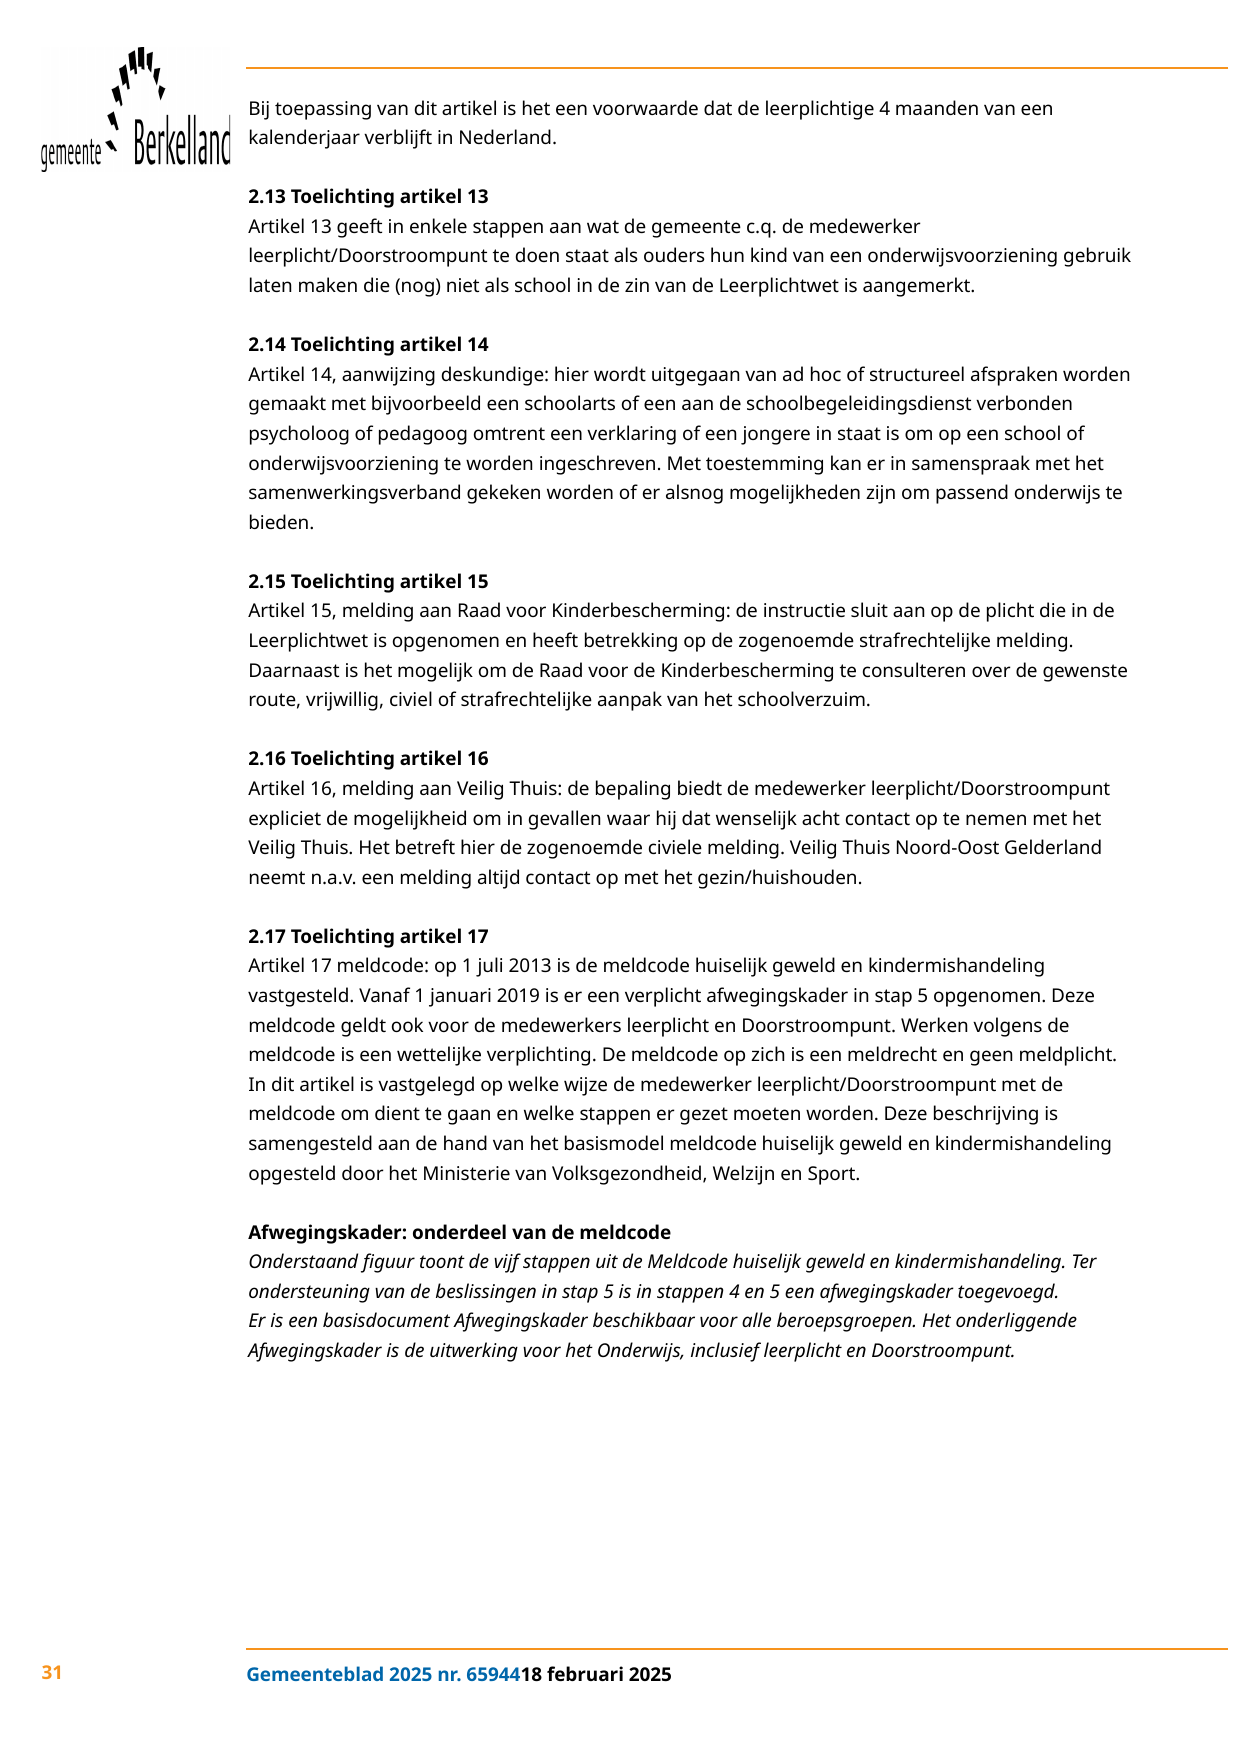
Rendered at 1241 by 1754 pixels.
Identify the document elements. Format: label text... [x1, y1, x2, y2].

text Afwegingskader: onderdeel van de meldcode [248, 1219, 1152, 1245]
text Bij toepassing van dit artikel is het een voorwaarde dat de leerplichtige 4 maanden van een kalenderjaar verblijft in Nederland. [248, 95, 1152, 150]
text 2.17 Toelichting artikel 17 [248, 923, 1152, 949]
text Artikel 16, melding aan Veilig Thuis: de bepaling biedt de medewerker leerplicht/Doorstroompunt expliciet de mogelijkheid om in gevallen waar hij dat wenselijk acht contact op te nemen met het Veilig Thuis. Het betreft hier de zogenoemde civiele melding. Veilig Thuis Noord-Oost Gelderland neemt n.a.v. een melding altijd contact op met het gezin/huishouden. [248, 775, 1152, 890]
text In dit artikel is vastgelegd op welke wijze de medewerker leerplicht/Doorstroompunt met de meldcode om dient te gaan en welke stappen er gezet moeten worden. Deze beschrijving is samengesteld aan de hand van het basismodel meldcode huiselijk geweld en kindermishandeling opgesteld door het Ministerie van Volksgezondheid, Welzijn en Sport. [248, 1071, 1152, 1186]
text Artikel 13 geeft in enkele stappen aan wat de gemeente c.q. de medewerker leerplicht/Doorstroompunt te doen staat als ouders hun kind van een onderwijsvoorziening gebruik laten maken die (nog) niet als school in de zin van de Leerplichtwet is aangemerkt. [248, 213, 1152, 298]
text 2.15 Toelichting artikel 15 [248, 568, 1152, 594]
text Artikel 17 meldcode: op 1 juli 2013 is de meldcode huiselijk geweld en kindermishandeling vastgesteld. Vanaf 1 januari 2019 is er een verplicht afwegingskader in stap 5 opgenomen. Deze meldcode geldt ook voor de medewerkers leerplicht en Doorstroompunt. Werken volgens de meldcode is een wettelijke verplichting. De meldcode op zich is een meldrecht en geen meldplicht. [248, 953, 1152, 1067]
text Artikel 15, melding aan Raad voor Kinderbescherming: de instructie sluit aan op de plicht die in de Leerplichtwet is opgenomen en heeft betrekking op de zogenoemde strafrechtelijke melding. Daarnaast is het mogelijk om de Raad voor de Kinderbescherming te consulteren over de gewenste route, vrijwillig, civiel of strafrechtelijke aanpak van het schoolverzuim. [248, 598, 1152, 712]
text Onderstaand figuur toont de vijf stappen uit de Meldcode huiselijk geweld en kindermishandeling. Ter ondersteuning van de beslissingen in stap 5 is in stappen 4 en 5 een afwegingskader toegevoegd. [248, 1248, 1152, 1304]
text Er is een basisdocument Afwegingskader beschikbaar voor alle beroepsgroepen. Het onderliggende Afwegingskader is de uitwerking voor het Onderwijs, inclusief leerplicht en Doorstroompunt. [248, 1308, 1152, 1363]
picture [41, 47, 231, 172]
text 2.16 Toelichting artikel 16 [248, 746, 1152, 771]
text 2.13 Toelichting artikel 13 [248, 183, 1152, 209]
text Artikel 14, aanwijzing deskundige: hier wordt uitgegaan van ad hoc of structureel afspraken worden gemaakt met bijvoorbeeld een schoolarts of een aan de schoolbegeleidingsdienst verbonden psycholoog of pedagoog omtrent een verklaring of een jongere in staat is om op een school of onderwijsvoorziening te worden ingeschreven. Met toestemming kan er in samenspraak met het samenwerkingsverband gekeken worden of er alsnog mogelijkheden zijn om passend onderwijs te bieden. [248, 361, 1152, 535]
text 2.14 Toelichting artikel 14 [248, 331, 1152, 357]
